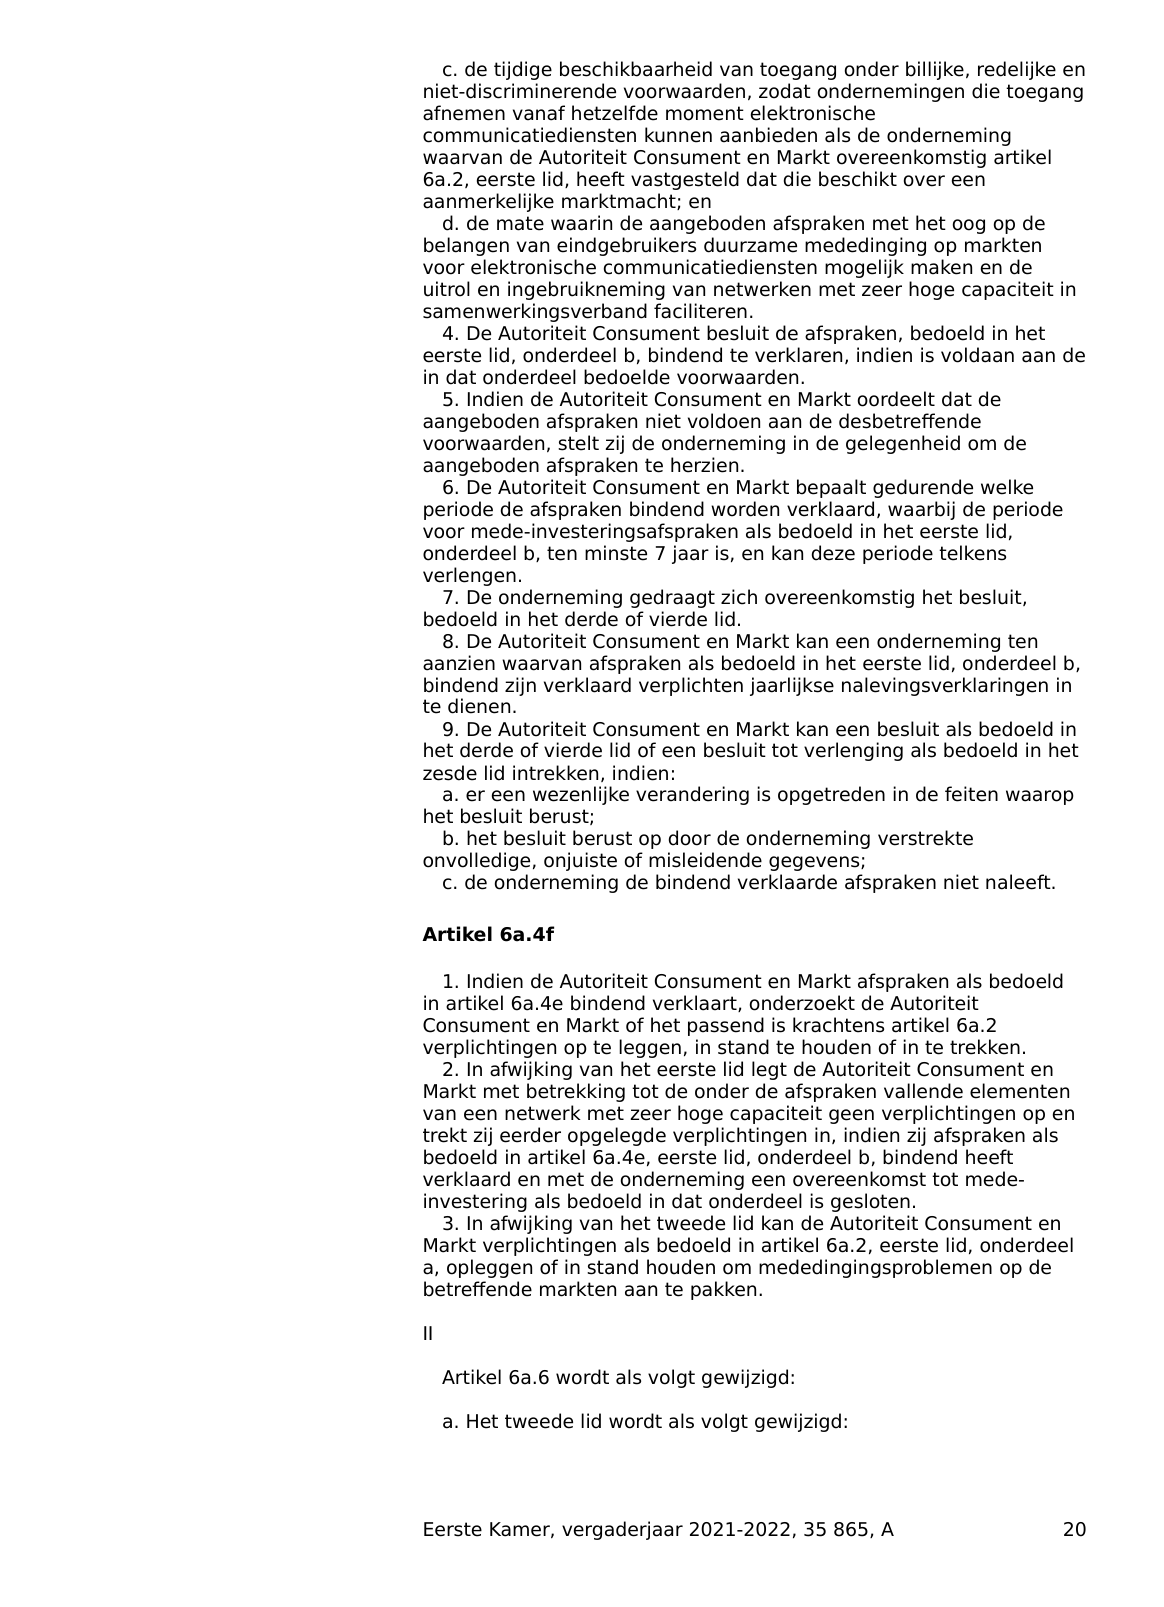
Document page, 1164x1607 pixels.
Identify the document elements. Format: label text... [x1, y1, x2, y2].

text a. er een wezenlijke verandering is opgetreden in de feiten waarop het besluit berust; [422, 784, 1087, 828]
text 4. De Autoriteit Consument besluit de afspraken, bedoeld in het eerste lid, onderdeel b, bindend te verklaren, indien is voldaan aan de in dat onderdeel bedoelde voorwaarden. [422, 323, 1087, 389]
text 8. De Autoriteit Consument en Markt kan een onderneming ten aanzien waarvan afspraken als bedoeld in het eerste lid, onderdeel b, bindend zijn verklaard verplichten jaarlijkse nalevingsverklaringen in te dienen. [422, 631, 1087, 718]
text 1. Indien de Autoriteit Consument en Markt afspraken als bedoeld in artikel 6a.4e bindend verklaart, onderzoekt de Autoriteit Consument en Markt of het passend is krachtens artikel 6a.2 verplichtingen op te leggen, in stand te houden of in te trekken. [422, 971, 1087, 1059]
text 3. In afwijking van het tweede lid kan de Autoriteit Consument en Markt verplichtingen als bedoeld in artikel 6a.2, eerste lid, onderdeel a, opleggen of in stand houden om mededingingsproblemen op de betreffende markten aan te pakken. [422, 1213, 1087, 1301]
text a. Het tweede lid wordt als volgt gewijzigd: [422, 1411, 1087, 1433]
text 7. De onderneming gedraagt zich overeenkomstig het besluit, bedoeld in het derde of vierde lid. [422, 587, 1087, 631]
text 9. De Autoriteit Consument en Markt kan een besluit als bedoeld in het derde of vierde lid of een besluit tot verlenging als bedoeld in het zesde lid intrekken, indien: [422, 718, 1087, 784]
text c. de tijdige beschikbaarheid van toegang onder billijke, redelijke en niet-discriminerende voorwaarden, zodat ondernemingen die toegang afnemen vanaf hetzelfde moment elektronische communicatiediensten kunnen aanbieden als de onderneming waarvan de Autoriteit Consument en Markt overeenkomstig artikel 6a.2, eerste lid, heeft vastgesteld dat die beschikt over een aanmerkelijke marktmacht; en [422, 59, 1087, 213]
text Artikel 6a.6 wordt als volgt gewijzigd: [422, 1367, 1087, 1389]
text d. de mate waarin de aangeboden afspraken met het oog op de belangen van eindgebruikers duurzame mededinging op markten voor elektronische communicatiediensten mogelijk maken en de uitrol en ingebruikneming van netwerken met zeer hoge capaciteit in samenwerkingsverband faciliteren. [422, 213, 1087, 323]
text II [422, 1323, 1087, 1345]
text b. het besluit berust op door de onderneming verstrekte onvolledige, onjuiste of misleidende gegevens; [422, 828, 1087, 872]
text c. de onderneming de bindend verklaarde afspraken niet naleeft. [422, 872, 1087, 894]
text 2. In afwijking van het eerste lid legt de Autoriteit Consument en Markt met betrekking tot de onder de afspraken vallende elementen van een netwerk met zeer hoge capaciteit geen verplichtingen op en trekt zij eerder opgelegde verplichtingen in, indien zij afspraken als bedoeld in artikel 6a.4e, eerste lid, onderdeel b, bindend heeft verklaard en met de onderneming een overeenkomst tot mede-investering als bedoeld in dat onderdeel is gesloten. [422, 1059, 1087, 1213]
text 6. De Autoriteit Consument en Markt bepaalt gedurende welke periode de afspraken bindend worden verklaard, waarbij de periode voor mede-investeringsafspraken als bedoeld in het eerste lid, onderdeel b, ten minste 7 jaar is, en kan deze periode telkens verlengen. [422, 477, 1087, 587]
subtitle Artikel 6a.4f [422, 924, 1087, 946]
text 5. Indien de Autoriteit Consument en Markt oordeelt dat de aangeboden afspraken niet voldoen aan de desbetreffende voorwaarden, stelt zij de onderneming in de gelegenheid om de aangeboden afspraken te herzien. [422, 389, 1087, 477]
